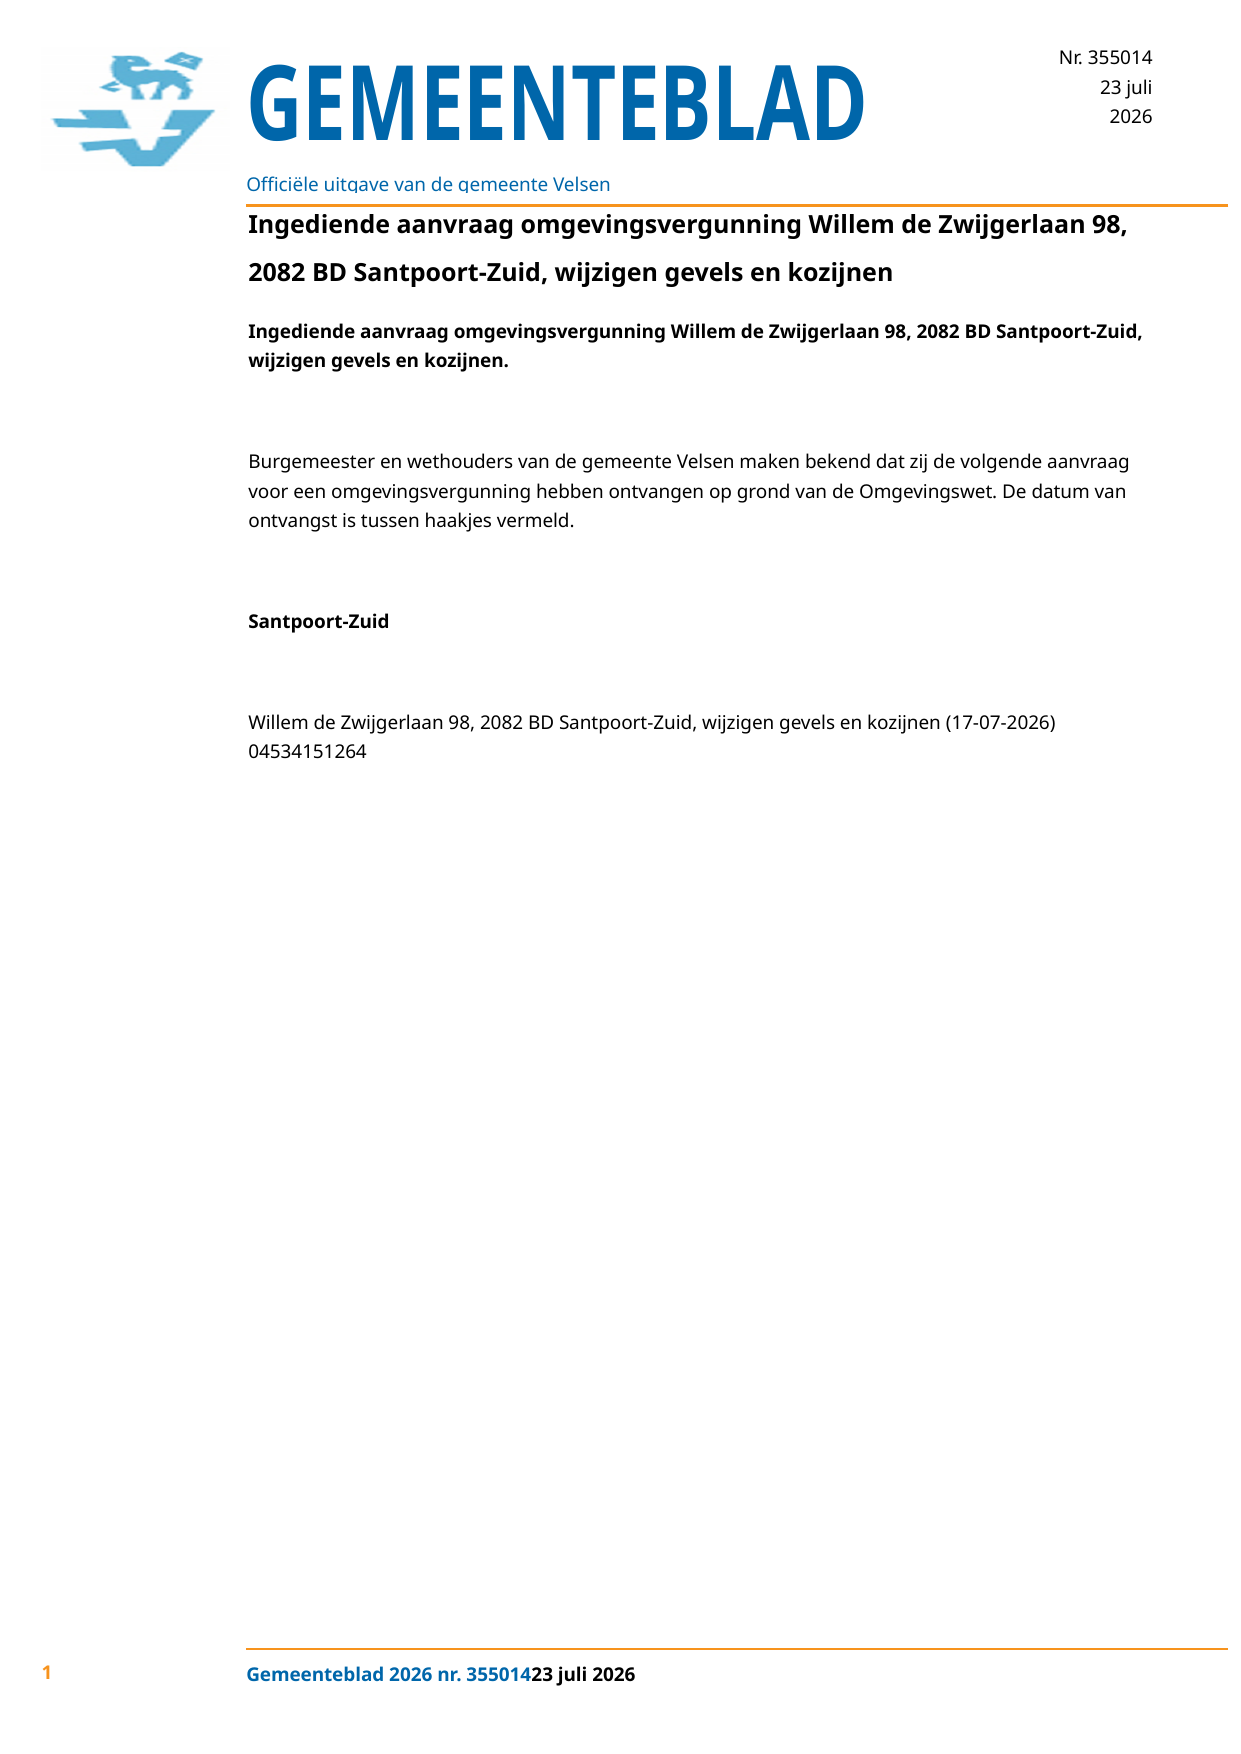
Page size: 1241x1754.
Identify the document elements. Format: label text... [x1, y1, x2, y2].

text Ingediende aanvraag omgevingsvergunning Willem de Zwijgerlaan 98, 2082 BD Santpoort-Zuid, wijzigen gevels en kozijnen. [248, 318, 1152, 373]
text Ingediende aanvraag omgevingsvergunning Willem de Zwijgerlaan 98, 2082 BD Santpoort-Zuid, wijzigen gevels en kozijnen [248, 207, 1152, 288]
text Willem de Zwijgerlaan 98, 2082 BD Santpoort-Zuid, wijzigen gevels en kozijnen (17-07-2026) 04534151264 [248, 709, 1152, 764]
picture [41, 47, 231, 172]
text Santpoort-Zuid [248, 608, 1152, 634]
text Burgemeester en wethouders van de gemeente Velsen maken bekend dat zij de volgende aanvraag voor een omgevingsvergunning hebben ontvangen op grond van de Omgevingswet. De datum van ontvangst is tussen haakjes vermeld. [248, 448, 1152, 533]
